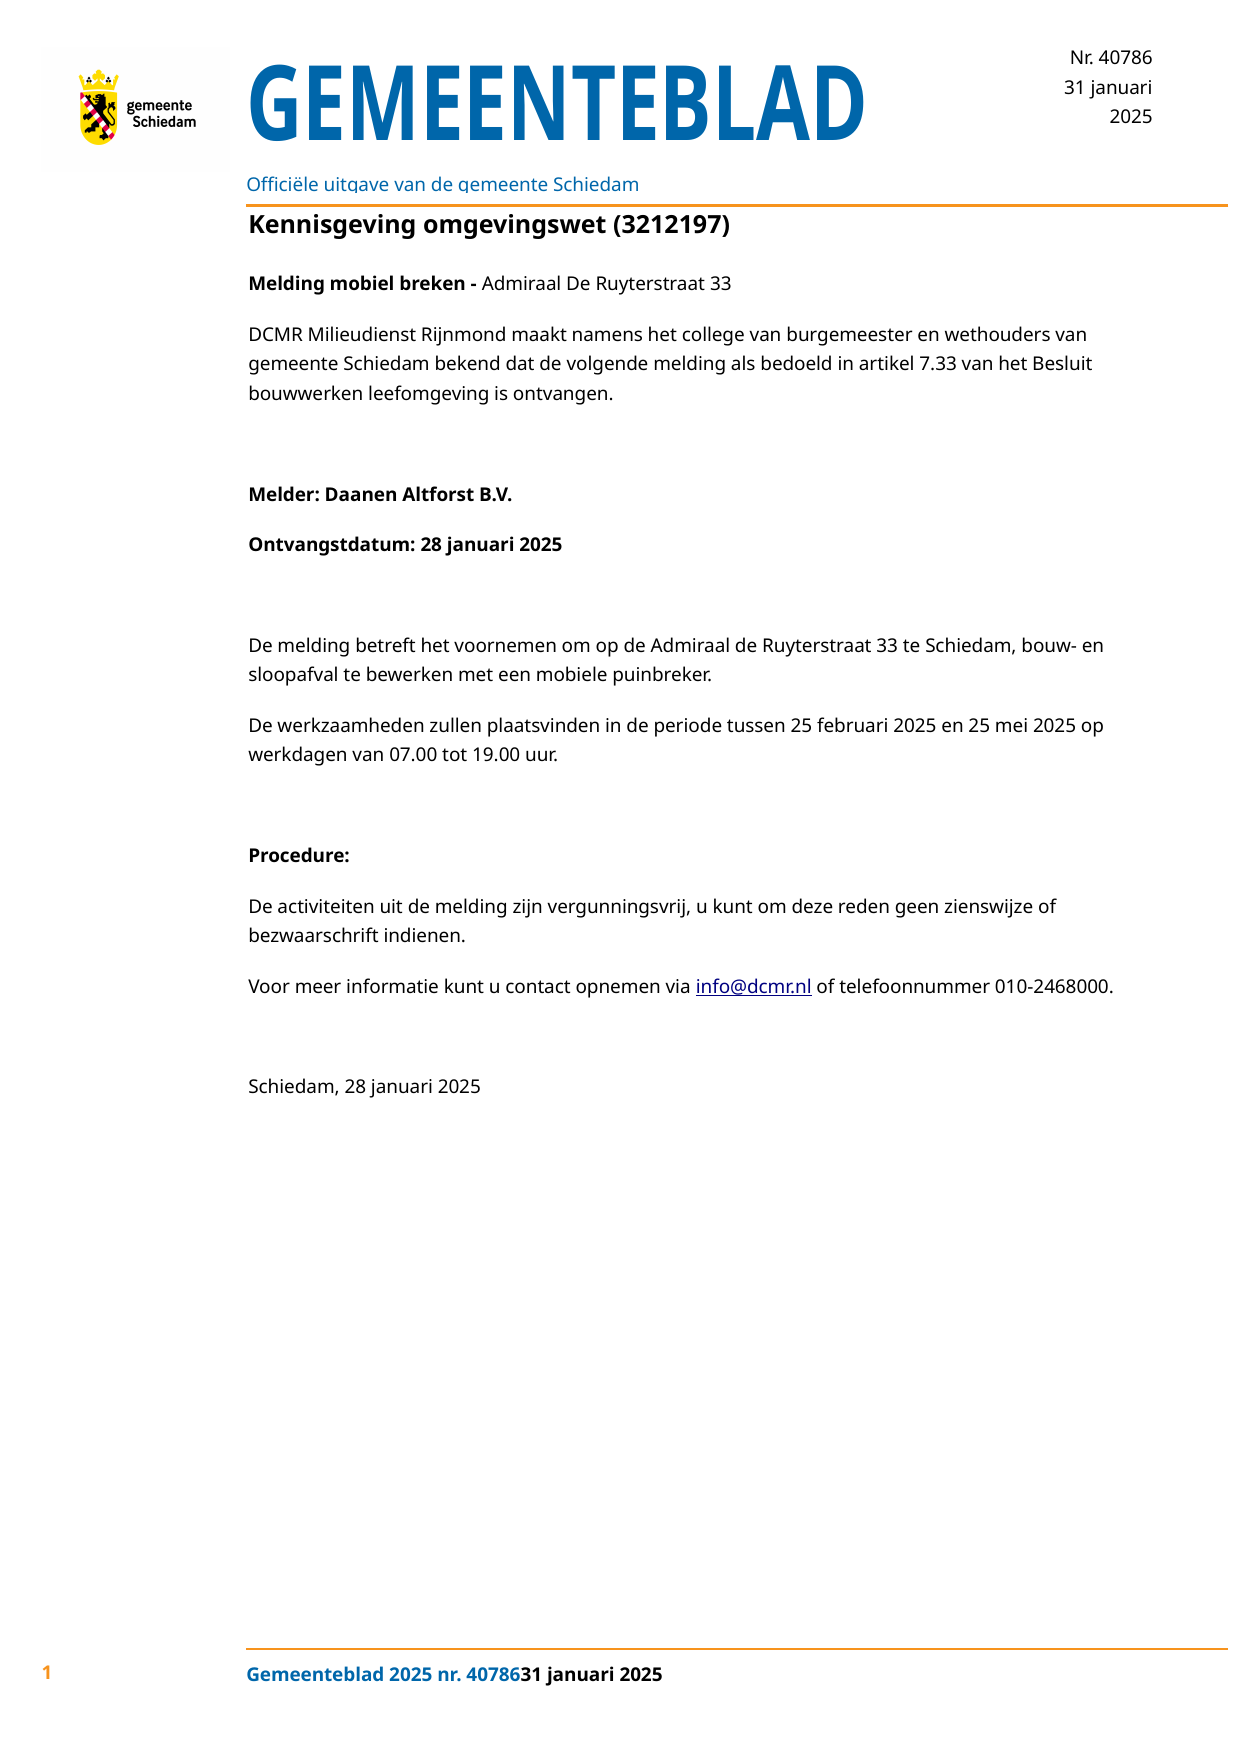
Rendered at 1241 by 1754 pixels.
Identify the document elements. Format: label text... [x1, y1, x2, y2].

text Ontvangstdatum: 28 januari 2025 [248, 531, 1152, 557]
text Kennisgeving omgevingswet (3212197) [248, 207, 1152, 241]
text Schiedam, 28 januari 2025 [248, 1074, 1152, 1099]
text DCMR Milieudienst Rijnmond maakt namens het college van burgemeester en wethouders van gemeente Schiedam bekend dat de volgende melding als bedoeld in artikel 7.33 van het Besluit bouwwerken leefomgeving is ontvangen. [248, 321, 1152, 406]
text De melding betreft het voornemen om op de Admiraal de Ruyterstraat 33 te Schiedam, bouw- en sloopafval te bewerken met een mobiele puinbreker. [248, 632, 1152, 687]
text De werkzaamheden zullen plaatsvinden in de periode tussen 25 februari 2025 en 25 mei 2025 op werkdagen van 07.00 tot 19.00 uur. [248, 712, 1152, 767]
text Procedure: [248, 842, 1152, 868]
text Melder: Daanen Altforst B.V. [248, 481, 1152, 506]
text De activiteiten uit de melding zijn vergunningsvrij, u kunt om deze reden geen zienswijze of bezwaarschrift indienen. [248, 893, 1152, 948]
picture [41, 47, 231, 172]
text Voor meer informatie kunt u contact opnemen via info@dcmr.nl of telefoonnummer 010-2468000. [248, 973, 1152, 998]
text Melding mobiel breken - Admiraal De Ruyterstraat 33 [248, 270, 1152, 296]
